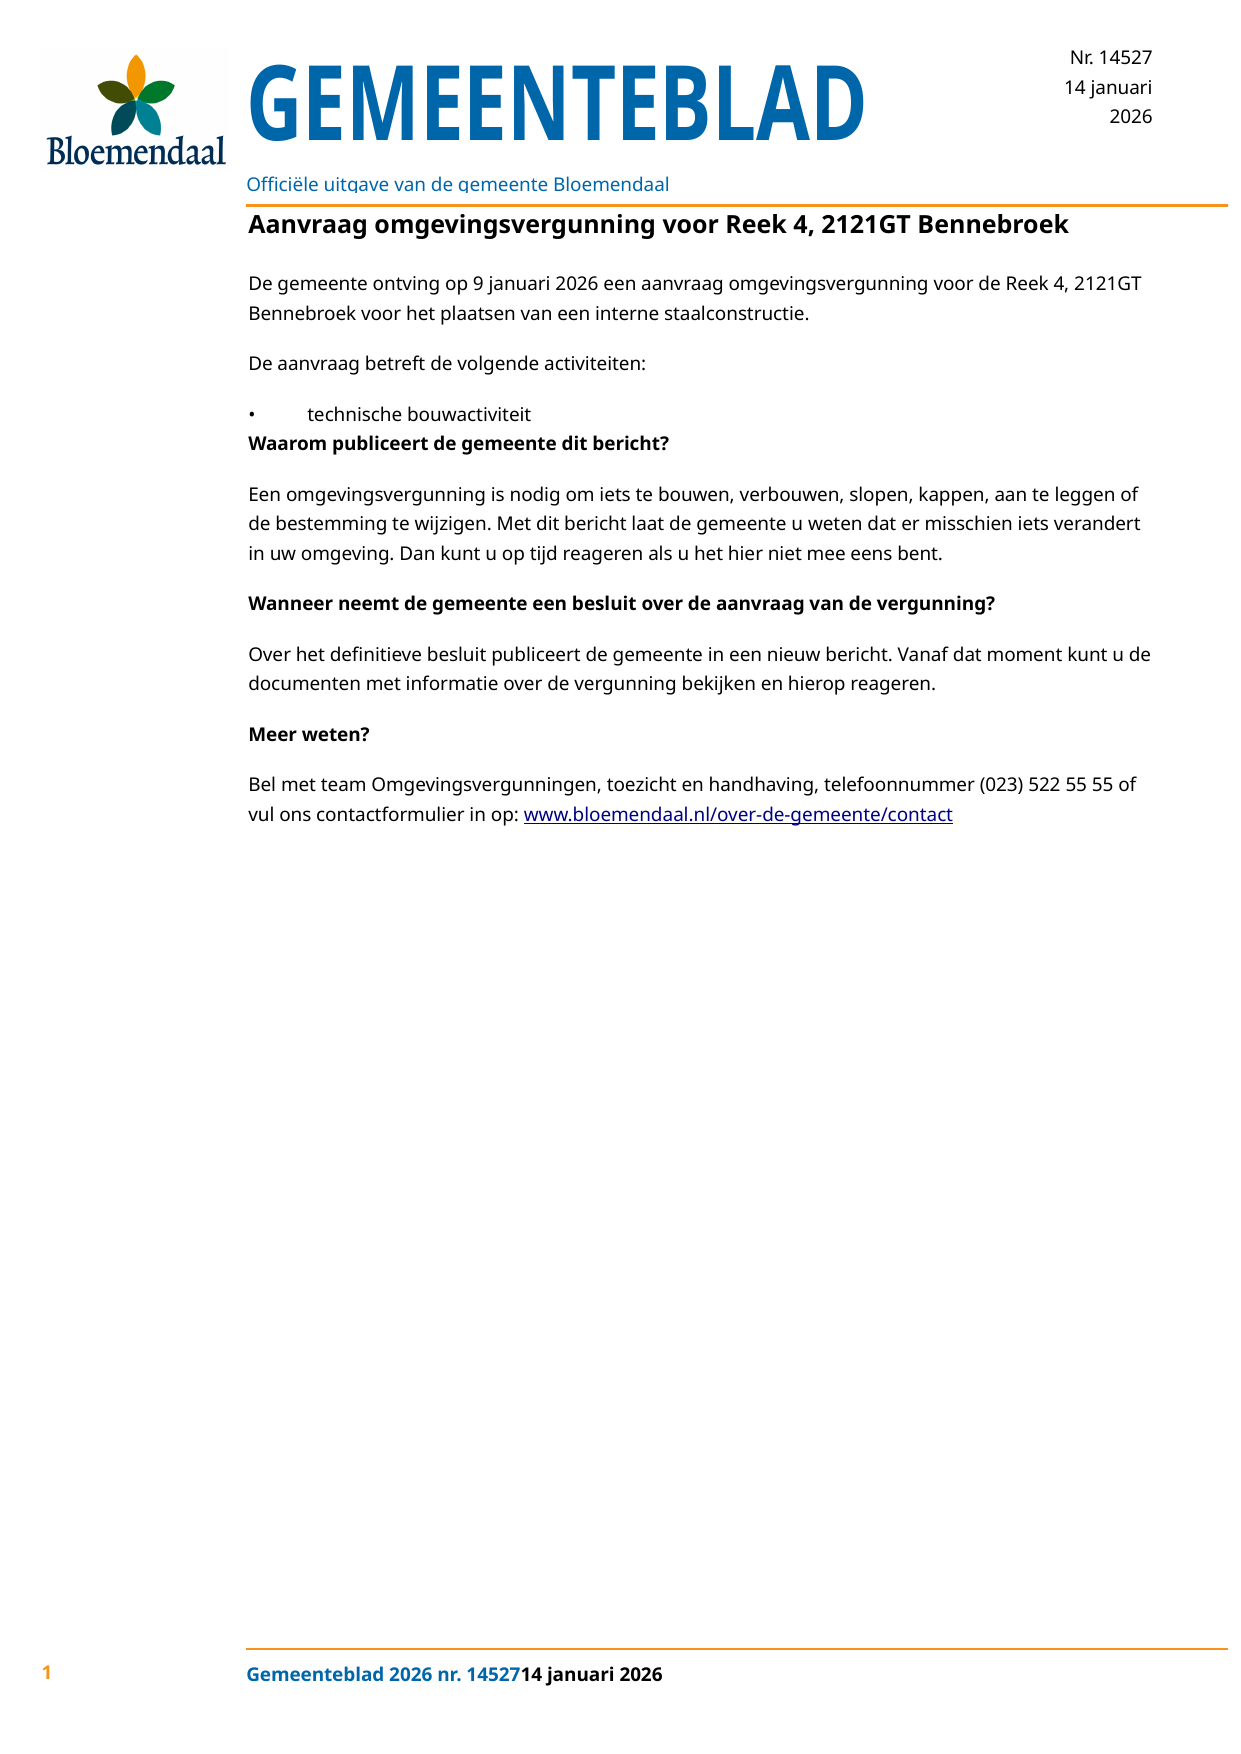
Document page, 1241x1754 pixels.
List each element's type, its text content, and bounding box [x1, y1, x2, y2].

text De aanvraag betreft de volgende activiteiten: [248, 350, 1152, 376]
text Waarom publiceert de gemeente dit bericht? [248, 430, 1152, 456]
text Aanvraag omgevingsvergunning voor Reek 4, 2121GT Bennebroek [248, 207, 1152, 241]
text Meer weten? [248, 721, 1152, 746]
text Een omgevingsvergunning is nodig om iets te bouwen, verbouwen, slopen, kappen, aan te leggen of de bestemming te wijzigen. Met dit bericht laat de gemeente u weten dat er misschien iets verandert in uw omgeving. Dan kunt u op tijd reageren als u het hier niet mee eens bent. [248, 481, 1152, 566]
text De gemeente ontving op 9 januari 2026 een aanvraag omgevingsvergunning voor de Reek 4, 2121GT Bennebroek voor het plaatsen van een interne staalconstructie. [248, 270, 1152, 326]
picture [41, 47, 231, 172]
list technische bouwactiviteit [248, 401, 1152, 426]
text Wanneer neemt de gemeente een besluit over de aanvraag van de vergunning? [248, 590, 1152, 616]
text Over het definitieve besluit publiceert de gemeente in een nieuw bericht. Vanaf dat moment kunt u de documenten met informatie over de vergunning bekijken en hierop reageren. [248, 641, 1152, 696]
text Bel met team Omgevingsvergunningen, toezicht en handhaving, telefoonnummer (023) 522 55 55 of vul ons contactformulier in op: www.bloemendaal.nl/over-de-gemeente/contact [248, 771, 1152, 826]
